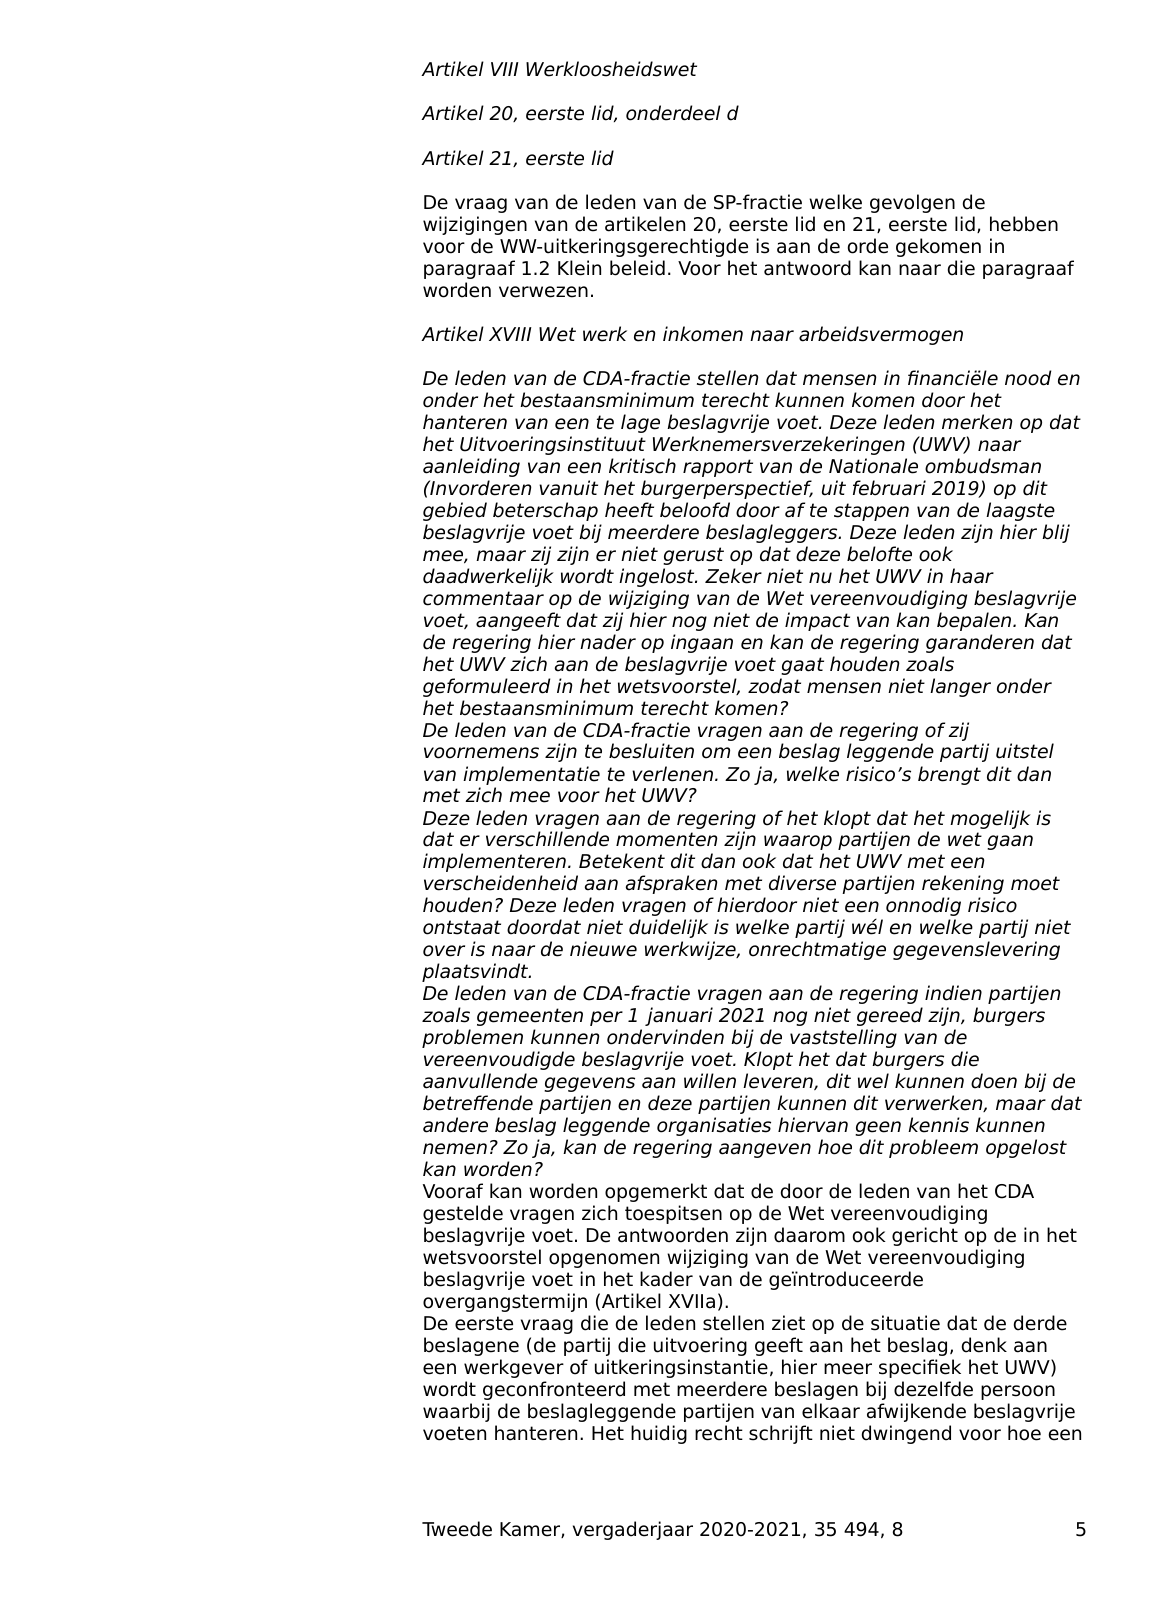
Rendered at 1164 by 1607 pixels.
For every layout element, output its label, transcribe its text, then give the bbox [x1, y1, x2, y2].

text Vooraf kan worden opgemerkt dat de door de leden van het CDA gestelde vragen zich toespitsen op de Wet vereenvoudiging beslagvrije voet. De antwoorden zijn daarom ook gericht op de in het wetsvoorstel opgenomen wijziging van de Wet vereenvoudiging beslagvrije voet in het kader van de geïntroduceerde overgangstermijn (Artikel XVIIa). [422, 1181, 1087, 1313]
subtitle Artikel VIII Werkloosheidswet [422, 59, 1087, 81]
text De leden van de CDA-fractie vragen aan de regering of zij voornemens zijn te besluiten om een beslag leggende partij uitstel van implementatie te verlenen. Zo ja, welke risico’s brengt dit dan met zich mee voor het UWV? [422, 719, 1087, 807]
text De vraag van de leden van de SP-fractie welke gevolgen de wijzigingen van de artikelen 20, eerste lid en 21, eerste lid, hebben voor de WW-uitkeringsgerechtigde is aan de orde gekomen in paragraaf 1.2 Klein beleid. Voor het antwoord kan naar die paragraaf worden verwezen. [422, 192, 1087, 301]
subtitle Artikel XVIII Wet werk en inkomen naar arbeidsvermogen [422, 324, 1087, 346]
text Deze leden vragen aan de regering of het klopt dat het mogelijk is dat er verschillende momenten zijn waarop partijen de wet gaan implementeren. Betekent dit dan ook dat het UWV met een verscheidenheid aan afspraken met diverse partijen rekening moet houden? Deze leden vragen of hierdoor niet een onnodig risico ontstaat doordat niet duidelijk is welke partij wél en welke partij niet over is naar de nieuwe werkwijze, onrechtmatige gegevenslevering plaatsvindt. [422, 807, 1087, 983]
text De eerste vraag die de leden stellen ziet op de situatie dat de derde beslagene (de partij die uitvoering geeft aan het beslag, denk aan een werkgever of uitkeringsinstantie, hier meer specifiek het UWV) wordt geconfronteerd met meerdere beslagen bij dezelfde persoon waarbij de beslagleggende partijen van elkaar afwijkende beslagvrije voeten hanteren. Het huidig recht schrijft niet dwingend voor hoe een [422, 1313, 1087, 1445]
text De leden van de CDA-fractie stellen dat mensen in financiële nood en onder het bestaansminimum terecht kunnen komen door het hanteren van een te lage beslagvrije voet. Deze leden merken op dat het Uitvoeringsinstituut Werknemersverzekeringen (UWV) naar aanleiding van een kritisch rapport van de Nationale ombudsman (Invorderen vanuit het burgerperspectief, uit februari 2019) op dit gebied beterschap heeft beloofd door af te stappen van de laagste beslagvrije voet bij meerdere beslagleggers. Deze leden zijn hier blij mee, maar zij zijn er niet gerust op dat deze belofte ook daadwerkelijk wordt ingelost. Zeker niet nu het UWV in haar commentaar op de wijziging van de Wet vereenvoudiging beslagvrije voet, aangeeft dat zij hier nog niet de impact van kan bepalen. Kan de regering hier nader op ingaan en kan de regering garanderen dat het UWV zich aan de beslagvrije voet gaat houden zoals geformuleerd in het wetsvoorstel, zodat mensen niet langer onder het bestaansminimum terecht komen? [422, 368, 1087, 719]
text De leden van de CDA-fractie vragen aan de regering indien partijen zoals gemeenten per 1 januari 2021 nog niet gereed zijn, burgers problemen kunnen ondervinden bij de vaststelling van de vereenvoudigde beslagvrije voet. Klopt het dat burgers die aanvullende gegevens aan willen leveren, dit wel kunnen doen bij de betreffende partijen en deze partijen kunnen dit verwerken, maar dat andere beslag leggende organisaties hiervan geen kennis kunnen nemen? Zo ja, kan de regering aangeven hoe dit probleem opgelost kan worden? [422, 983, 1087, 1181]
subtitle Artikel 21, eerste lid [422, 147, 1087, 169]
subtitle Artikel 20, eerste lid, onderdeel d [422, 103, 1087, 125]
